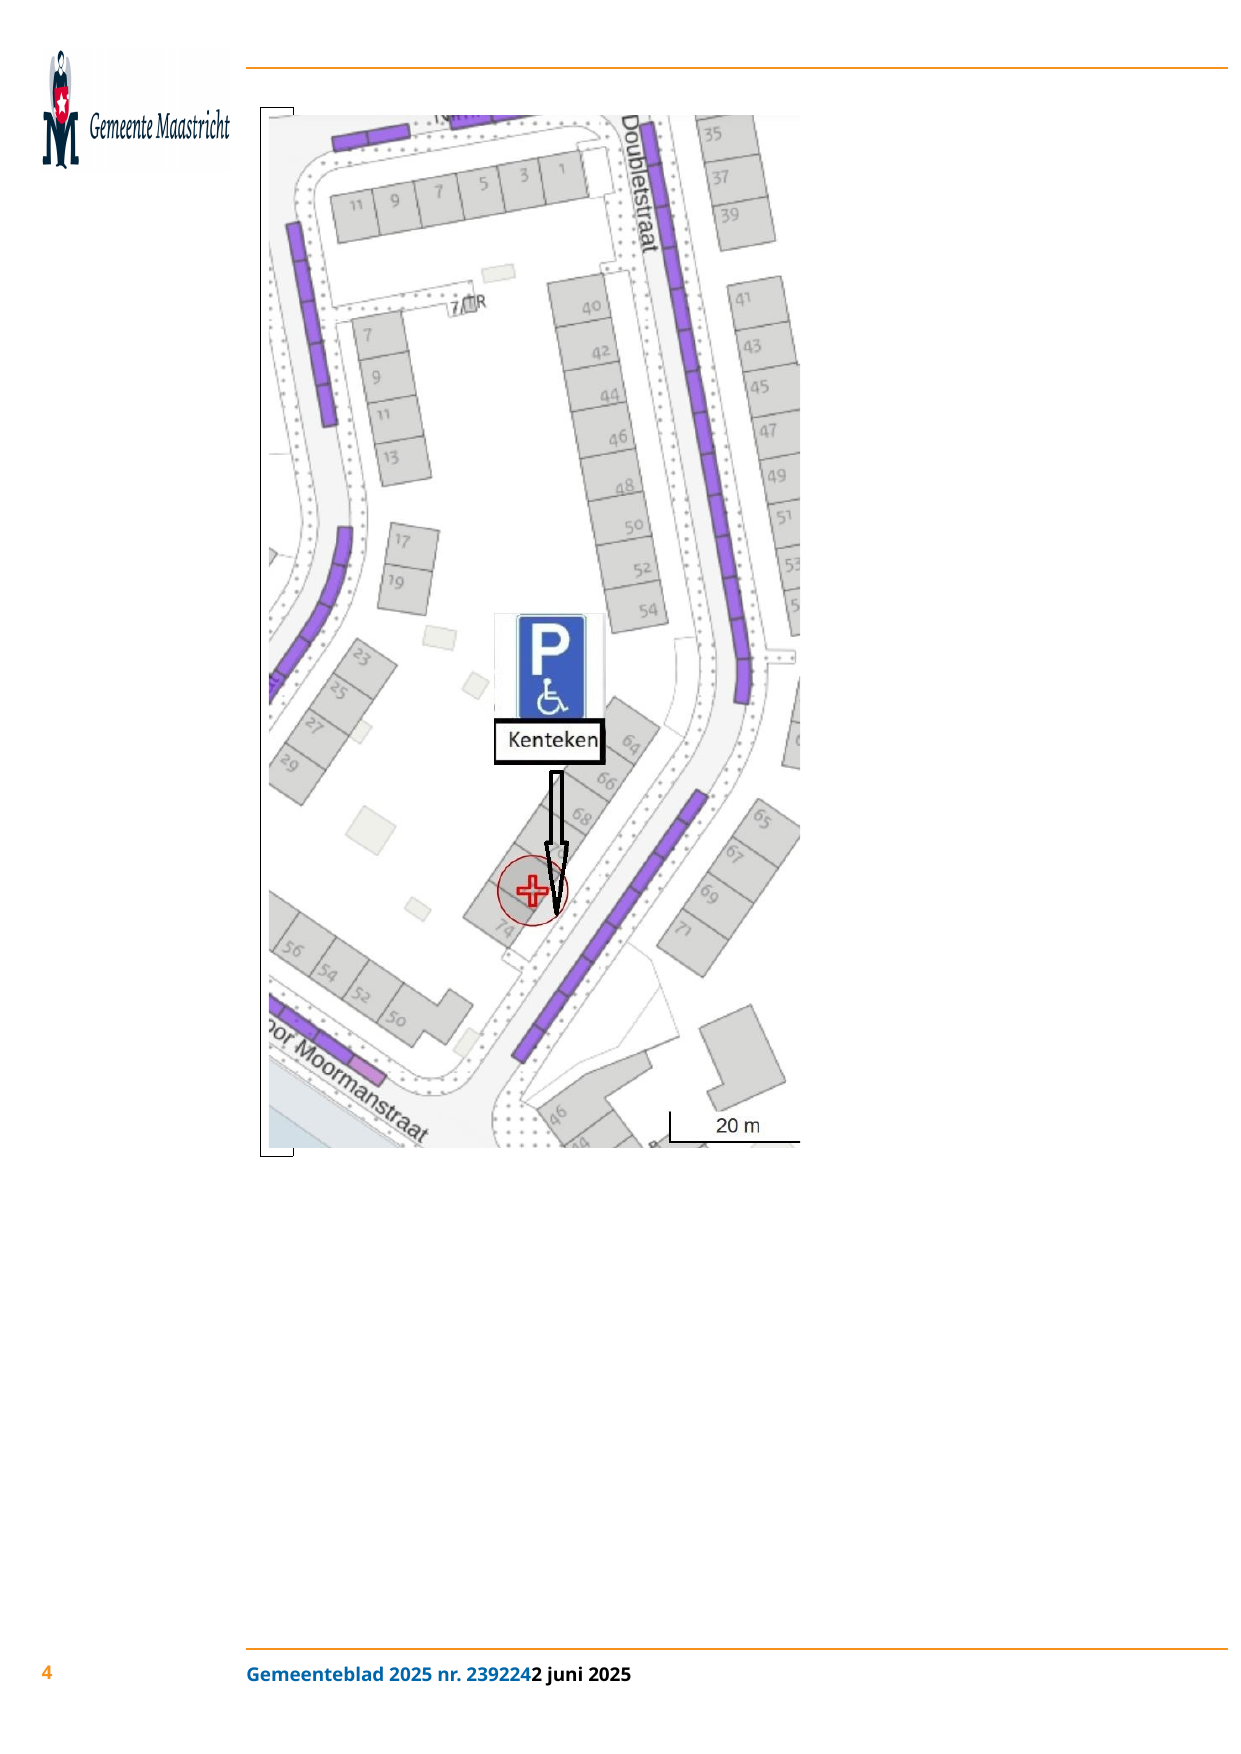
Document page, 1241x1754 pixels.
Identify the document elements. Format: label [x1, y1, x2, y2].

picture [268, 115, 801, 1148]
picture [41, 47, 231, 172]
